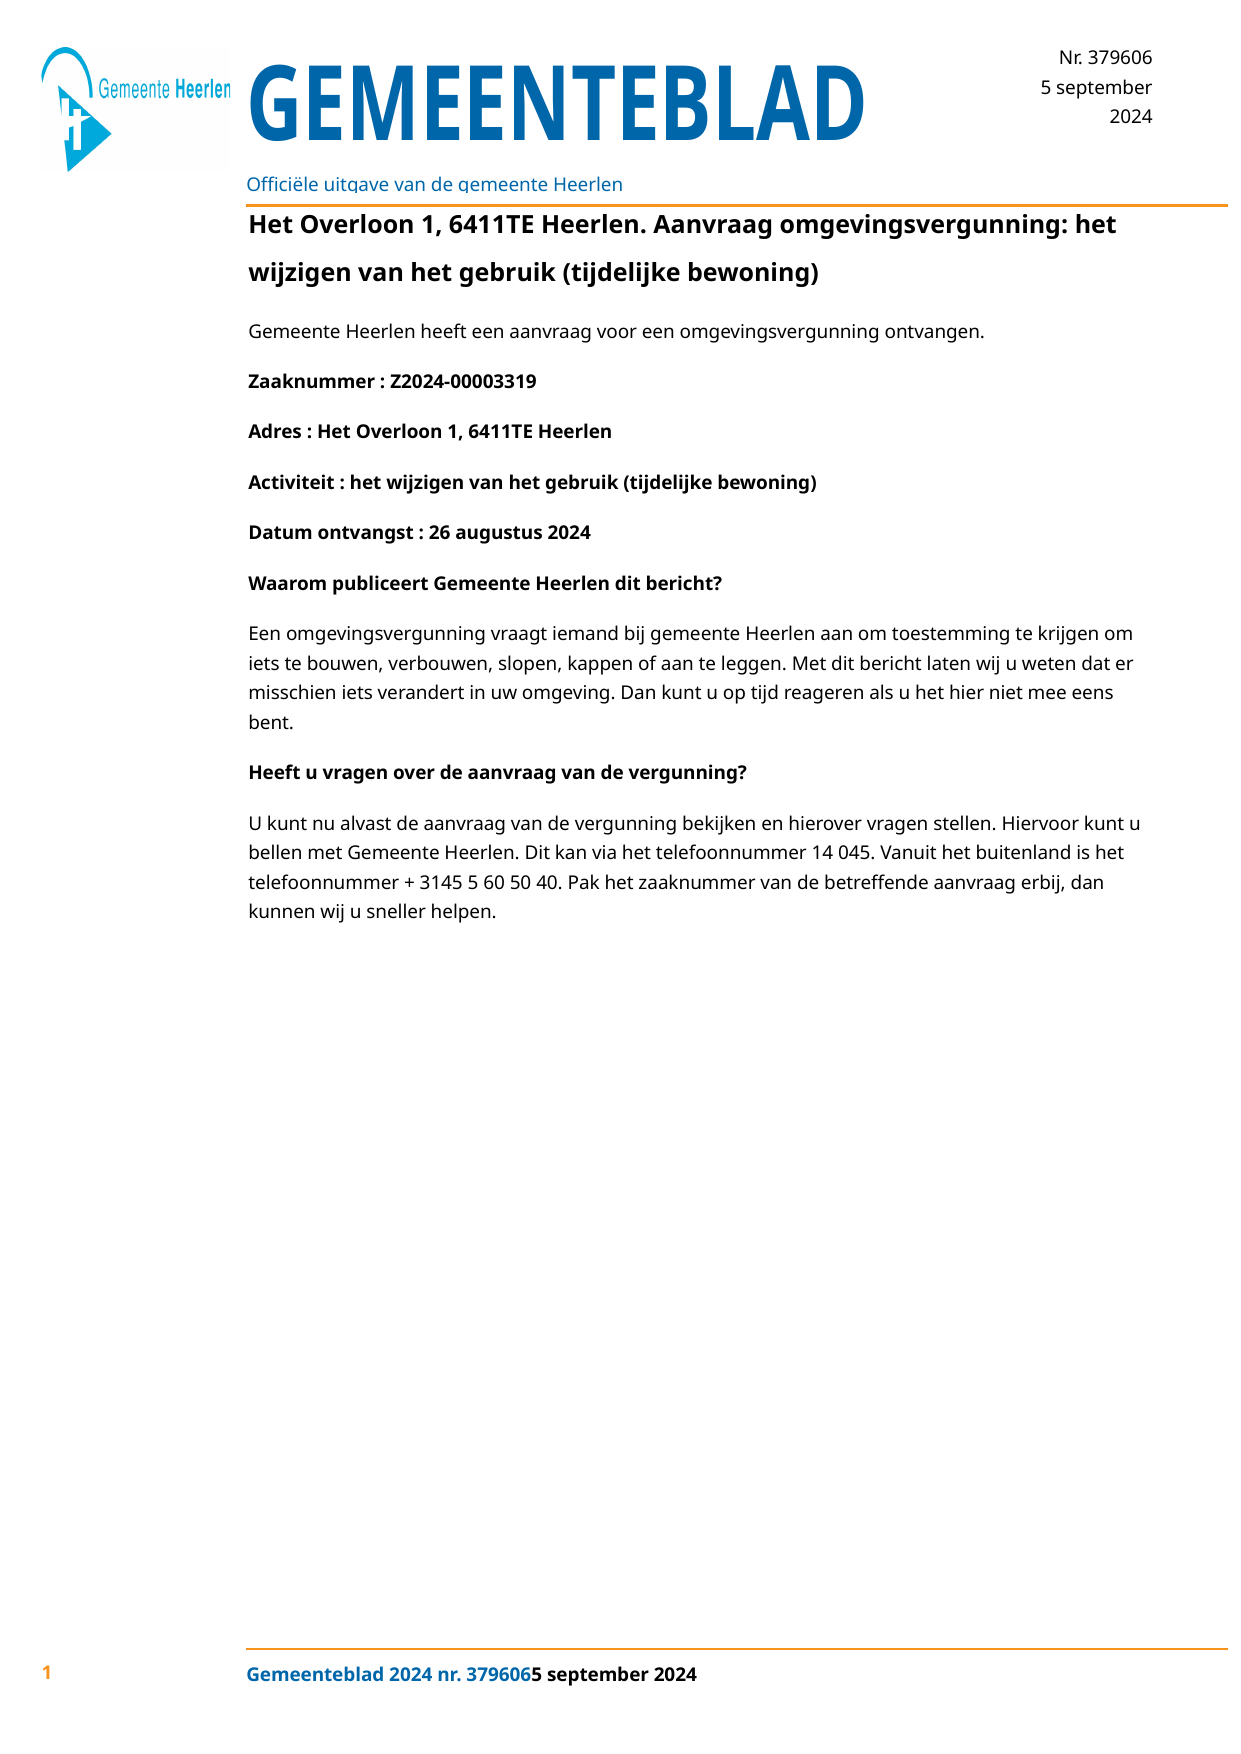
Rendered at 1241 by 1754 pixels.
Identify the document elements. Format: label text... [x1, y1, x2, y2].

text Heeft u vragen over de aanvraag van de vergunning? [248, 759, 1152, 785]
text Activiteit : het wijzigen van het gebruik (tijdelijke bewoning) [248, 469, 1152, 495]
picture [41, 47, 231, 172]
text Het Overloon 1, 6411TE Heerlen. Aanvraag omgevingsvergunning: het wijzigen van het gebruik (tijdelijke bewoning) [248, 207, 1152, 288]
text Adres : Het Overloon 1, 6411TE Heerlen [248, 419, 1152, 444]
text U kunt nu alvast de aanvraag van de vergunning bekijken en hierover vragen stellen. Hiervoor kunt u bellen met Gemeente Heerlen. Dit kan via het telefoonnummer 14 045. Vanuit het buitenland is het telefoonnummer + 3145 5 60 50 40. Pak het zaaknummer van de betreffende aanvraag erbij, dan kunnen wij u sneller helpen. [248, 810, 1152, 924]
picture [41, 47, 59, 70]
text Zaaknummer : Z2024-00003319 [248, 368, 1152, 394]
text Gemeente Heerlen heeft een aanvraag voor een omgevingsvergunning ontvangen. [248, 318, 1152, 344]
text Een omgevingsvergunning vraagt iemand bij gemeente Heerlen aan om toestemming te krijgen om iets te bouwen, verbouwen, slopen, kappen of aan te leggen. Met dit bericht laten wij u weten dat er misschien iets verandert in uw omgeving. Dan kunt u op tijd reageren als u het hier niet mee eens bent. [248, 620, 1152, 735]
text Waarom publiceert Gemeente Heerlen dit bericht? [248, 570, 1152, 596]
text Datum ontvangst : 26 augustus 2024 [248, 519, 1152, 545]
